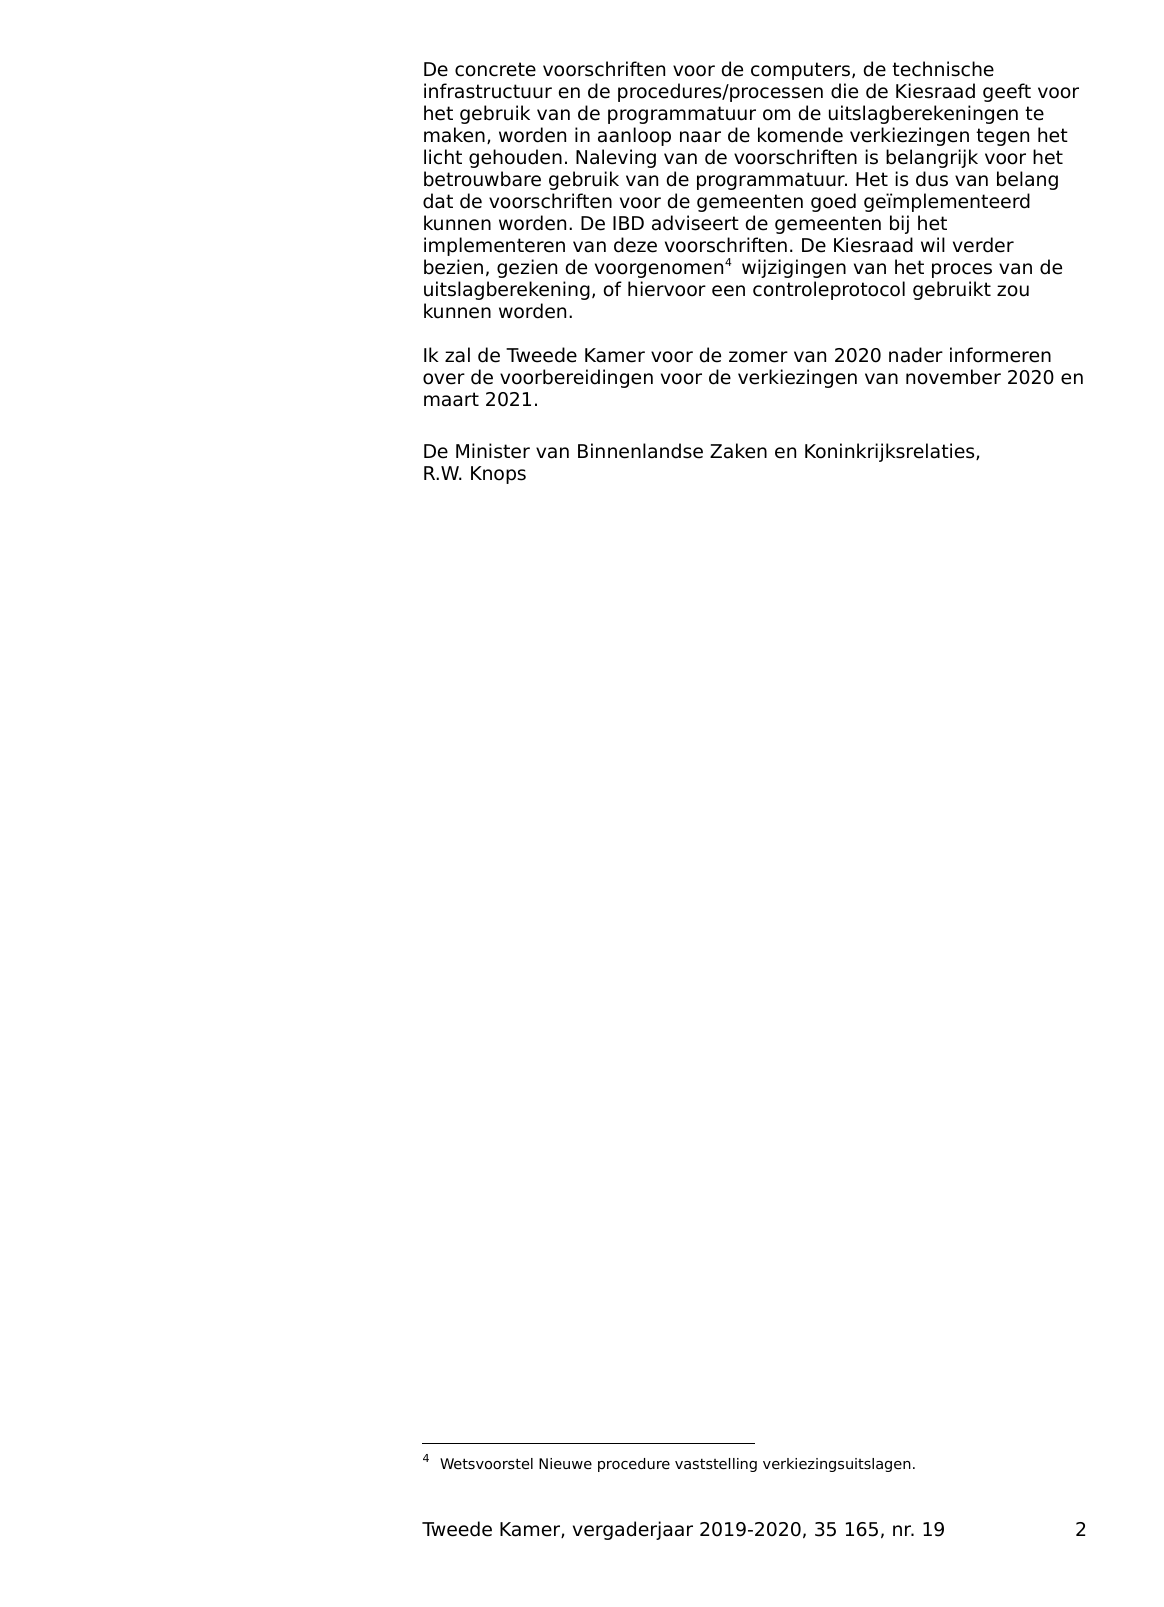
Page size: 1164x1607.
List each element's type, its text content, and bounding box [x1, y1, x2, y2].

text De concrete voorschriften voor de computers, de technische infrastructuur en de procedures/processen die de Kiesraad geeft voor het gebruik van de programmatuur om de uitslagberekeningen te maken, worden in aanloop naar de komende verkiezingen tegen het licht gehouden. Naleving van de voorschriften is belangrijk voor het betrouwbare gebruik van de programmatuur. Het is dus van belang dat de voorschriften voor de gemeenten goed geïmplementeerd kunnen worden. De IBD adviseert de gemeenten bij het implementeren van deze voorschriften. De Kiesraad wil verder bezien, gezien de voorgenomen wijzigingen van het proces van de uitslagberekening, of hiervoor een controleprotocol gebruikt zou kunnen worden. [422, 59, 1087, 323]
text De Minister van Binnenlandse Zaken en Koninkrijksrelaties, R.W. Knops [422, 441, 1087, 485]
text Wetsvoorstel Nieuwe procedure vaststelling verkiezingsuitslagen. [422, 1452, 1087, 1474]
text Ik zal de Tweede Kamer voor de zomer van 2020 nader informeren over de voorbereidingen voor de verkiezingen van november 2020 en maart 2021. [422, 345, 1087, 411]
